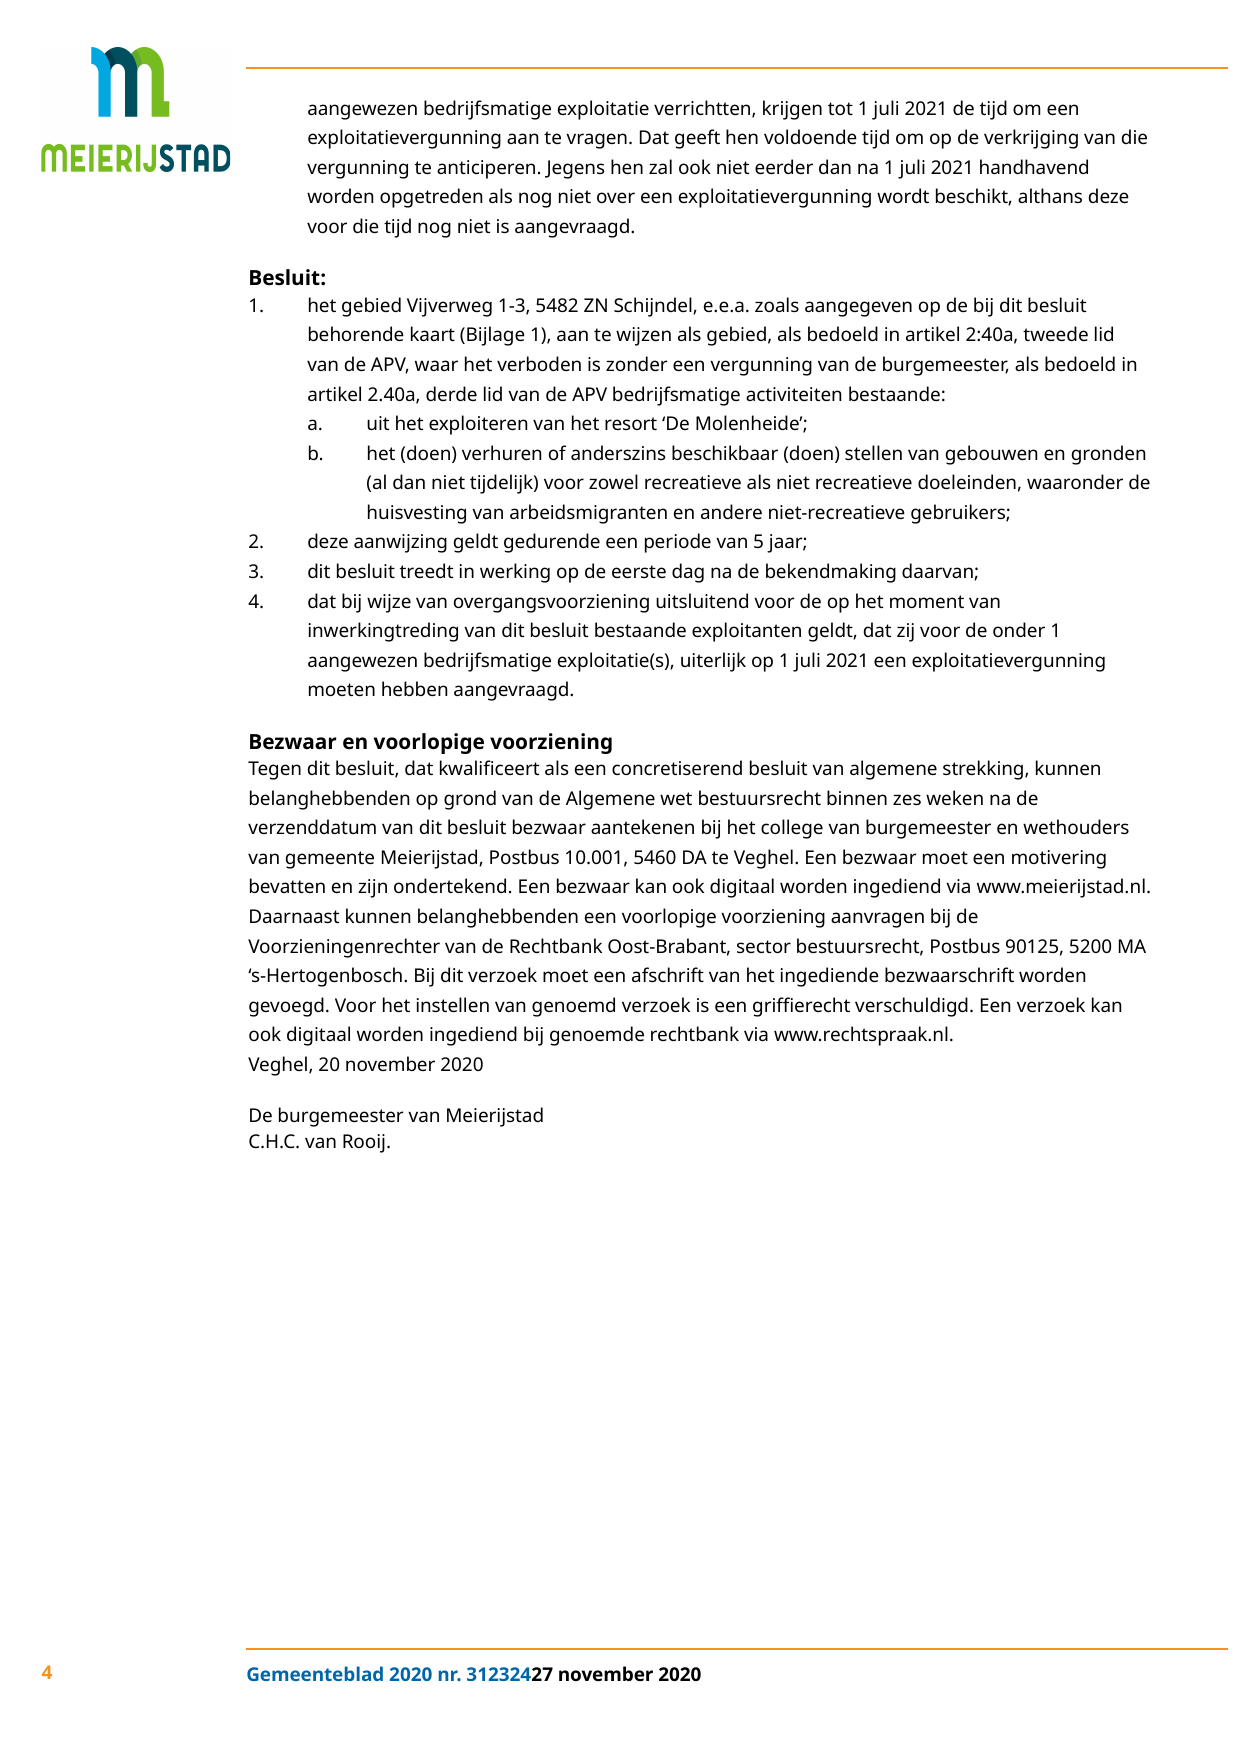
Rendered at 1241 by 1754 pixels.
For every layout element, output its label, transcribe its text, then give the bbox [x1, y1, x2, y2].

list aangewezen bedrijfsmatige exploitatie verrichtten, krijgen tot 1 juli 2021 de tijd om een exploitatievergunning aan te vragen. Dat geeft hen voldoende tijd om op de verkrijging van die vergunning te anticiperen. Jegens hen zal ook niet eerder dan na 1 juli 2021 handhavend worden opgetreden als nog niet over een exploitatievergunning wordt beschikt, althans deze voor die tijd nog niet is aangevraagd. [248, 95, 1152, 239]
text Veghel, 20 november 2020 [248, 1051, 1152, 1077]
text Tegen dit besluit, dat kwalificeert als een concretiserend besluit van algemene strekking, kunnen belanghebbenden op grond van de Algemene wet bestuursrecht binnen zes weken na de verzenddatum van dit besluit bezwaar aantekenen bij het college van burgemeester en wethouders van gemeente Meierijstad, Postbus 10.001, 5460 DA te Veghel. Een bezwaar moet een motivering bevatten en zijn ondertekend. Een bezwaar kan ook digitaal worden ingediend via www.meierijstad.nl. [248, 755, 1152, 899]
text Besluit: [248, 263, 1152, 292]
list dit besluit treedt in werking op de eerste dag na de bekendmaking daarvan; [248, 558, 1152, 584]
text C.H.C. van Rooij. [248, 1128, 1152, 1154]
text De burgemeester van Meierijstad [248, 1103, 1152, 1128]
picture [41, 47, 231, 172]
list uit het exploiteren van het resort ‘De Molenheide’; [307, 410, 1152, 436]
text Daarnaast kunnen belanghebbenden een voorlopige voorziening aanvragen bij de Voorzieningenrechter van de Rechtbank Oost-Brabant, sector bestuursrecht, Postbus 90125, 5200 MA ‘s-Hertogenbosch. Bij dit verzoek moet een afschrift van het ingediende bezwaarschrift worden gevoegd. Voor het instellen van genoemd verzoek is een griffierecht verschuldigd. Een verzoek kan ook digitaal worden ingediend bij genoemde rechtbank via www.rechtspraak.nl. [248, 903, 1152, 1047]
text Bezwaar en voorlopige voorziening [248, 727, 1152, 755]
list dat bij wijze van overgangsvoorziening uitsluitend voor de op het moment van inwerkingtreding van dit besluit bestaande exploitanten geldt, dat zij voor de onder 1 aangewezen bedrijfsmatige exploitatie(s), uiterlijk op 1 juli 2021 een exploitatievergunning moeten hebben aangevraagd. [248, 588, 1152, 702]
list het (doen) verhuren of anderszins beschikbaar (doen) stellen van gebouwen en gronden (al dan niet tijdelijk) voor zowel recreatieve als niet recreatieve doeleinden, waaronder de huisvesting van arbeidsmigranten en andere niet-recreatieve gebruikers; [307, 440, 1152, 525]
list het gebied Vijverweg 1-3, 5482 ZN Schijndel, e.e.a. zoals aangegeven op de bij dit besluit behorende kaart (Bijlage 1), aan te wijzen als gebied, als bedoeld in artikel 2:40a, tweede lid van de APV, waar het verboden is zonder een vergunning van de burgemeester, als bedoeld in artikel 2.40a, derde lid van de APV bedrijfsmatige activiteiten bestaande: [248, 292, 1152, 406]
list deze aanwijzing geldt gedurende een periode van 5 jaar; [248, 529, 1152, 554]
